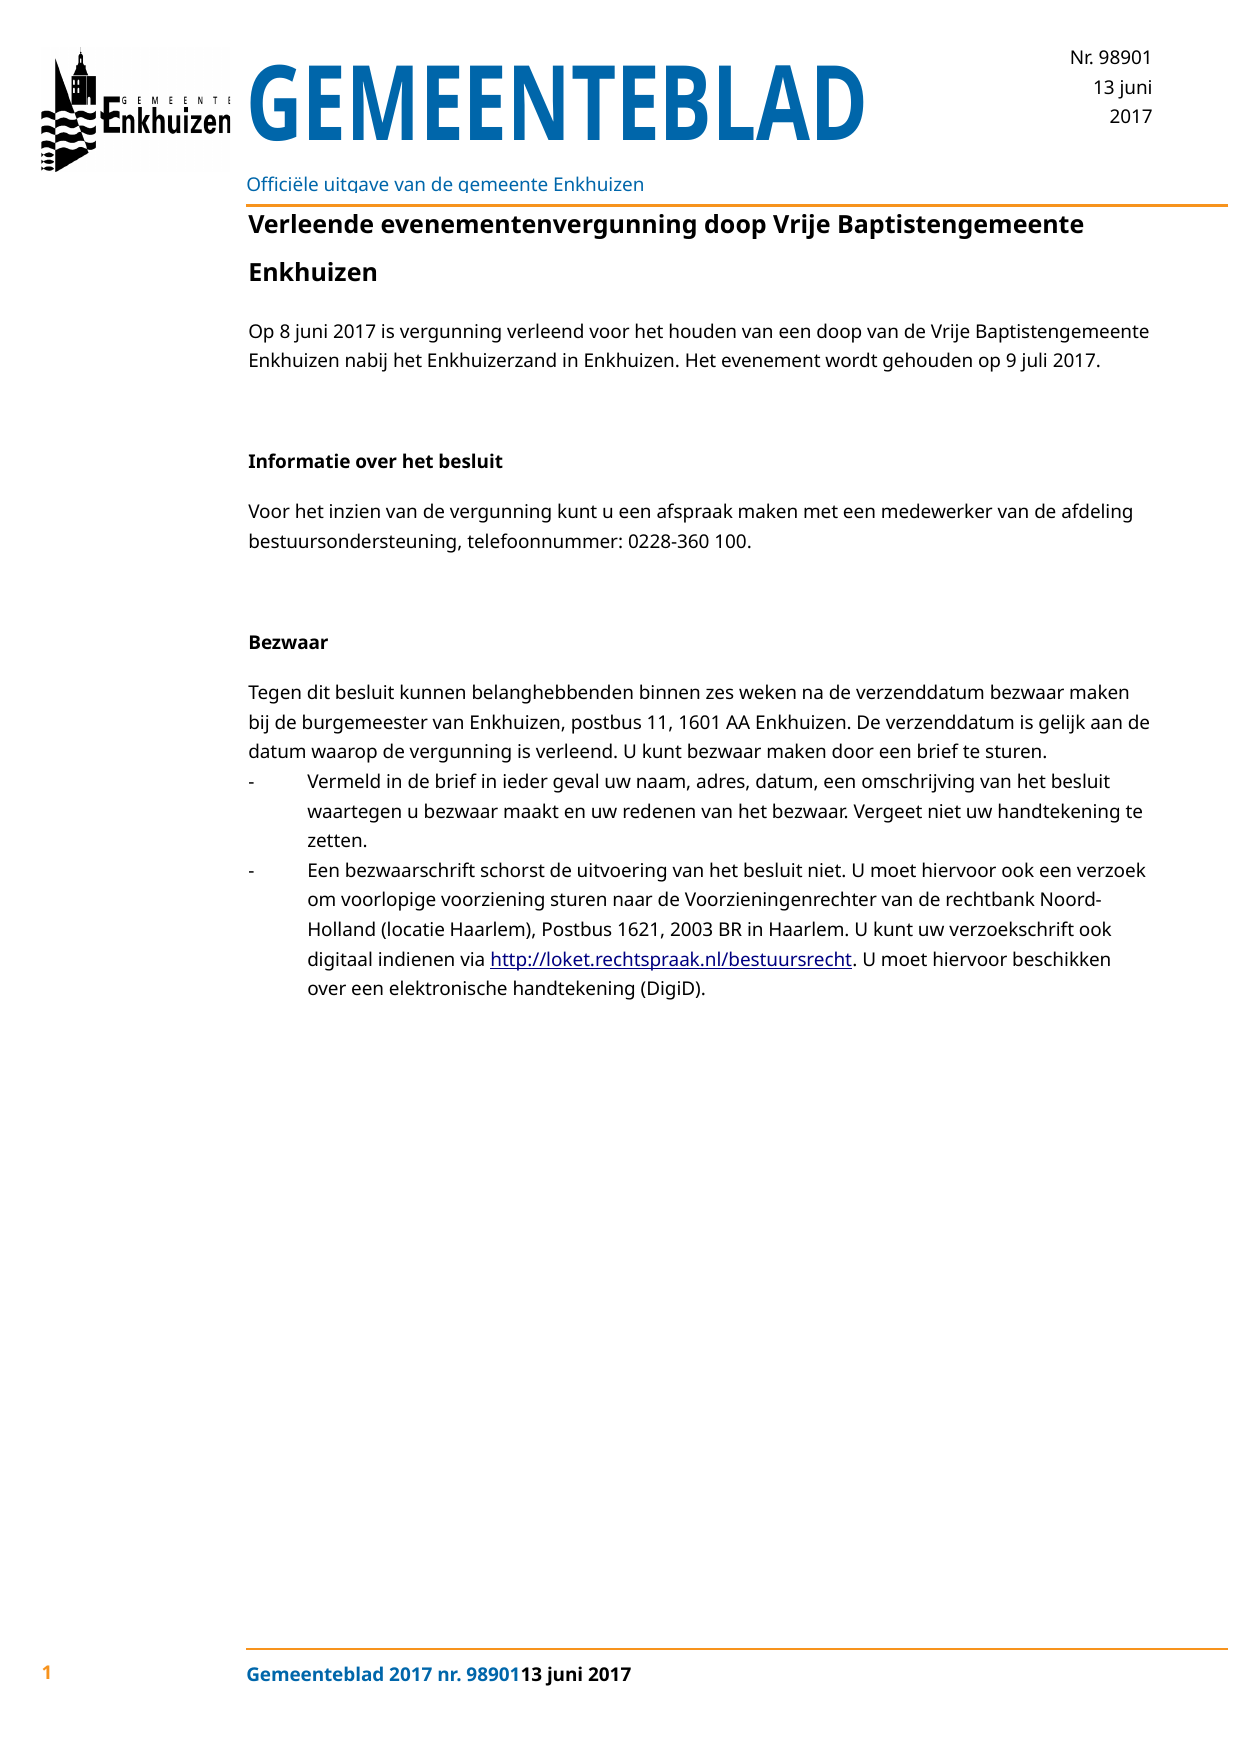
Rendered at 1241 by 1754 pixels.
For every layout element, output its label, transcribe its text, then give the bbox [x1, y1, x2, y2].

list Vermeld in de brief in ieder geval uw naam, adres, datum, een omschrijving van het besluit waartegen u bezwaar maakt en uw redenen van het bezwaar. Vergeet niet uw handtekening te zetten. [248, 768, 1152, 853]
list Een bezwaarschrift schorst de uitvoering van het besluit niet. U moet hiervoor ook een verzoek om voorlopige voorziening sturen naar de Voorzieningenrechter van de rechtbank Noord-Holland (locatie Haarlem), Postbus 1621, 2003 BR in Haarlem. U kunt uw verzoekschrift ook digitaal indienen via http://loket.rechtspraak.nl/bestuursrecht. U moet hiervoor beschikken over een elektronische handtekening (DigiD). [248, 857, 1152, 1001]
text Informatie over het besluit [248, 448, 1152, 474]
text Tegen dit besluit kunnen belanghebbenden binnen zes weken na de verzenddatum bezwaar maken bij de burgemeester van Enkhuizen, postbus 11, 1601 AA Enkhuizen. De verzenddatum is gelijk aan de datum waarop de vergunning is verleend. U kunt bezwaar maken door een brief te sturen. [248, 679, 1152, 764]
text Bezwaar [248, 629, 1152, 655]
text Verleende evenementenvergunning doop Vrije Baptistengemeente Enkhuizen [248, 207, 1152, 288]
picture [41, 47, 231, 172]
text Op 8 juni 2017 is vergunning verleend voor het houden van een doop van de Vrije Baptistengemeente Enkhuizen nabij het Enkhuizerzand in Enkhuizen. Het evenement wordt gehouden op 9 juli 2017. [248, 318, 1152, 373]
text Voor het inzien van de vergunning kunt u een afspraak maken met een medewerker van de afdeling bestuursondersteuning, telefoonnummer: 0228-360 100. [248, 499, 1152, 554]
